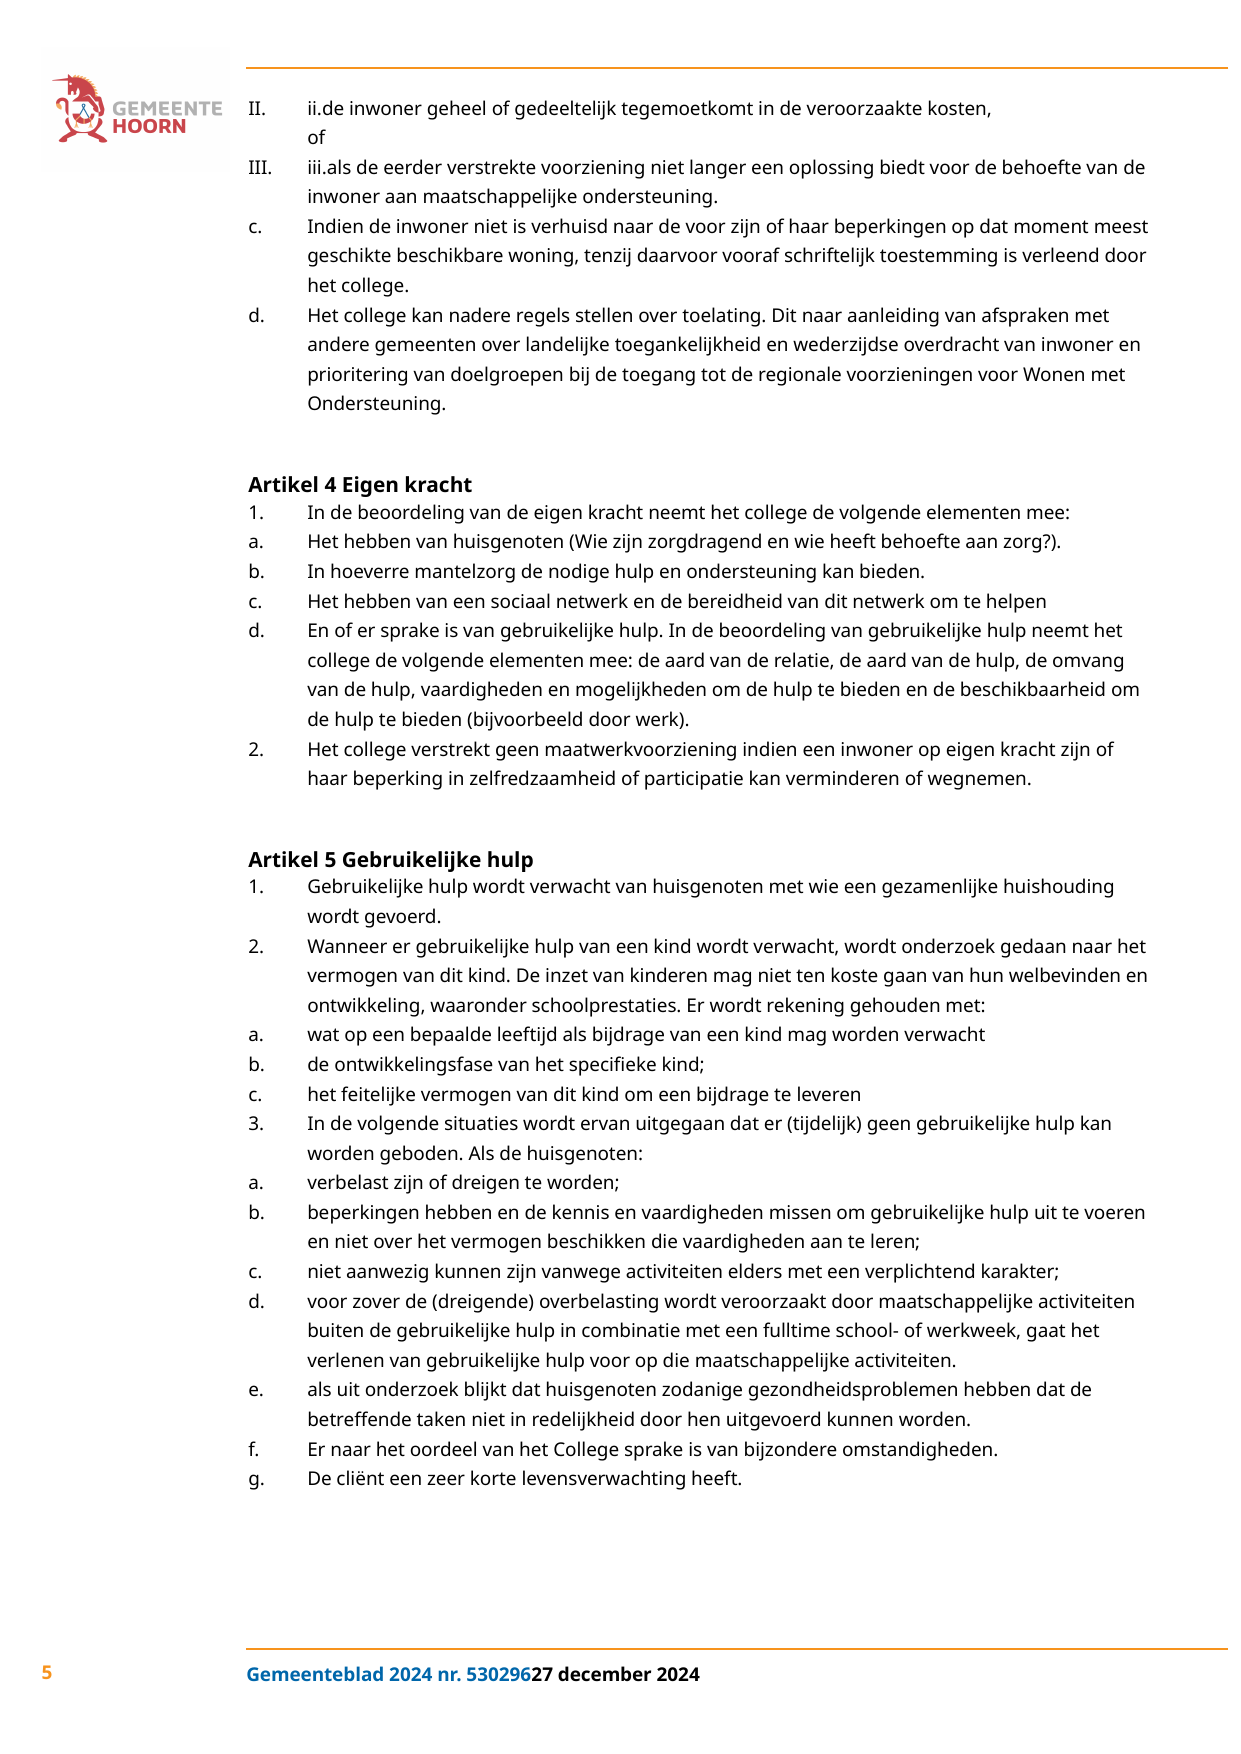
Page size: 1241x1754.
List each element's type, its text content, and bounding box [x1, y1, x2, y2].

picture [41, 47, 231, 172]
list Het college kan nadere regels stellen over toelating. Dit naar aanleiding van afspraken met andere gemeenten over landelijke toegankelijkheid en wederzijdse overdracht van inwoner en prioritering van doelgroepen bij de toegang tot de regionale voorzieningen voor Wonen met Ondersteuning. [248, 302, 1152, 416]
list het feitelijke vermogen van dit kind om een bijdrage te leveren [248, 1081, 1152, 1107]
list De cliënt een zeer korte levensverwachting heeft. [248, 1465, 1152, 1491]
list In hoeverre mantelzorg de nodige hulp en ondersteuning kan bieden. [248, 558, 1152, 584]
list als uit onderzoek blijkt dat huisgenoten zodanige gezondheidsproblemen hebben dat de betreffende taken niet in redelijkheid door hen uitgevoerd kunnen worden. [248, 1377, 1152, 1432]
list ii.de inwoner geheel of gedeeltelijk tegemoetkomt in de veroorzaakte kosten, [248, 95, 1152, 121]
list niet aanwezig kunnen zijn vanwege activiteiten elders met een verplichtend karakter; [248, 1258, 1152, 1284]
list In de beoordeling van de eigen kracht neemt het college de volgende elementen mee: [248, 499, 1152, 525]
list of [248, 124, 1152, 150]
list de ontwikkelingsfase van het specifieke kind; [248, 1051, 1152, 1077]
list Het hebben van huisgenoten (Wie zijn zorgdragend en wie heeft behoefte aan zorg?). [248, 529, 1152, 554]
list En of er sprake is van gebruikelijke hulp. In de beoordeling van gebruikelijke hulp neemt het college de volgende elementen mee: de aard van de relatie, de aard van de hulp, de omvang van de hulp, vaardigheden en mogelijkheden om de hulp te bieden en de beschikbaarheid om de hulp te bieden (bijvoorbeeld door werk). [248, 617, 1152, 732]
list Indien de inwoner niet is verhuisd naar de voor zijn of haar beperkingen op dat moment meest geschikte beschikbare woning, tenzij daarvoor vooraf schriftelijk toestemming is verleend door het college. [248, 213, 1152, 298]
list beperkingen hebben en de kennis en vaardigheden missen om gebruikelijke hulp uit te voeren en niet over het vermogen beschikken die vaardigheden aan te leren; [248, 1199, 1152, 1254]
list wat op een bepaalde leeftijd als bijdrage van een kind mag worden verwacht [248, 1022, 1152, 1047]
text Artikel 4 Eigen kracht [248, 471, 1152, 499]
list Het college verstrekt geen maatwerkvoorziening indien een inwoner op eigen kracht zijn of haar beperking in zelfredzaamheid of participatie kan verminderen of wegnemen. [248, 736, 1152, 791]
text Artikel 5 Gebruikelijke hulp [248, 845, 1152, 874]
list Het hebben van een sociaal netwerk en de bereidheid van dit netwerk om te helpen [248, 588, 1152, 613]
list verbelast zijn of dreigen te worden; [248, 1169, 1152, 1195]
list Wanneer er gebruikelijke hulp van een kind wordt verwacht, wordt onderzoek gedaan naar het vermogen van dit kind. De inzet van kinderen mag niet ten koste gaan van hun welbevinden en ontwikkeling, waaronder schoolprestaties. Er wordt rekening gehouden met: [248, 933, 1152, 1018]
list iii.als de eerder verstrekte voorziening niet langer een oplossing biedt voor de behoefte van de inwoner aan maatschappelijke ondersteuning. [248, 154, 1152, 209]
list voor zover de (dreigende) overbelasting wordt veroorzaakt door maatschappelijke activiteiten buiten de gebruikelijke hulp in combinatie met een fulltime school- of werkweek, gaat het verlenen van gebruikelijke hulp voor op die maatschappelijke activiteiten. [248, 1288, 1152, 1373]
list Er naar het oordeel van het College sprake is van bijzondere omstandigheden. [248, 1436, 1152, 1462]
list In de volgende situaties wordt ervan uitgegaan dat er (tijdelijk) geen gebruikelijke hulp kan worden geboden. Als de huisgenoten: [248, 1110, 1152, 1166]
list Gebruikelijke hulp wordt verwacht van huisgenoten met wie een gezamenlijke huishouding wordt gevoerd. [248, 874, 1152, 929]
